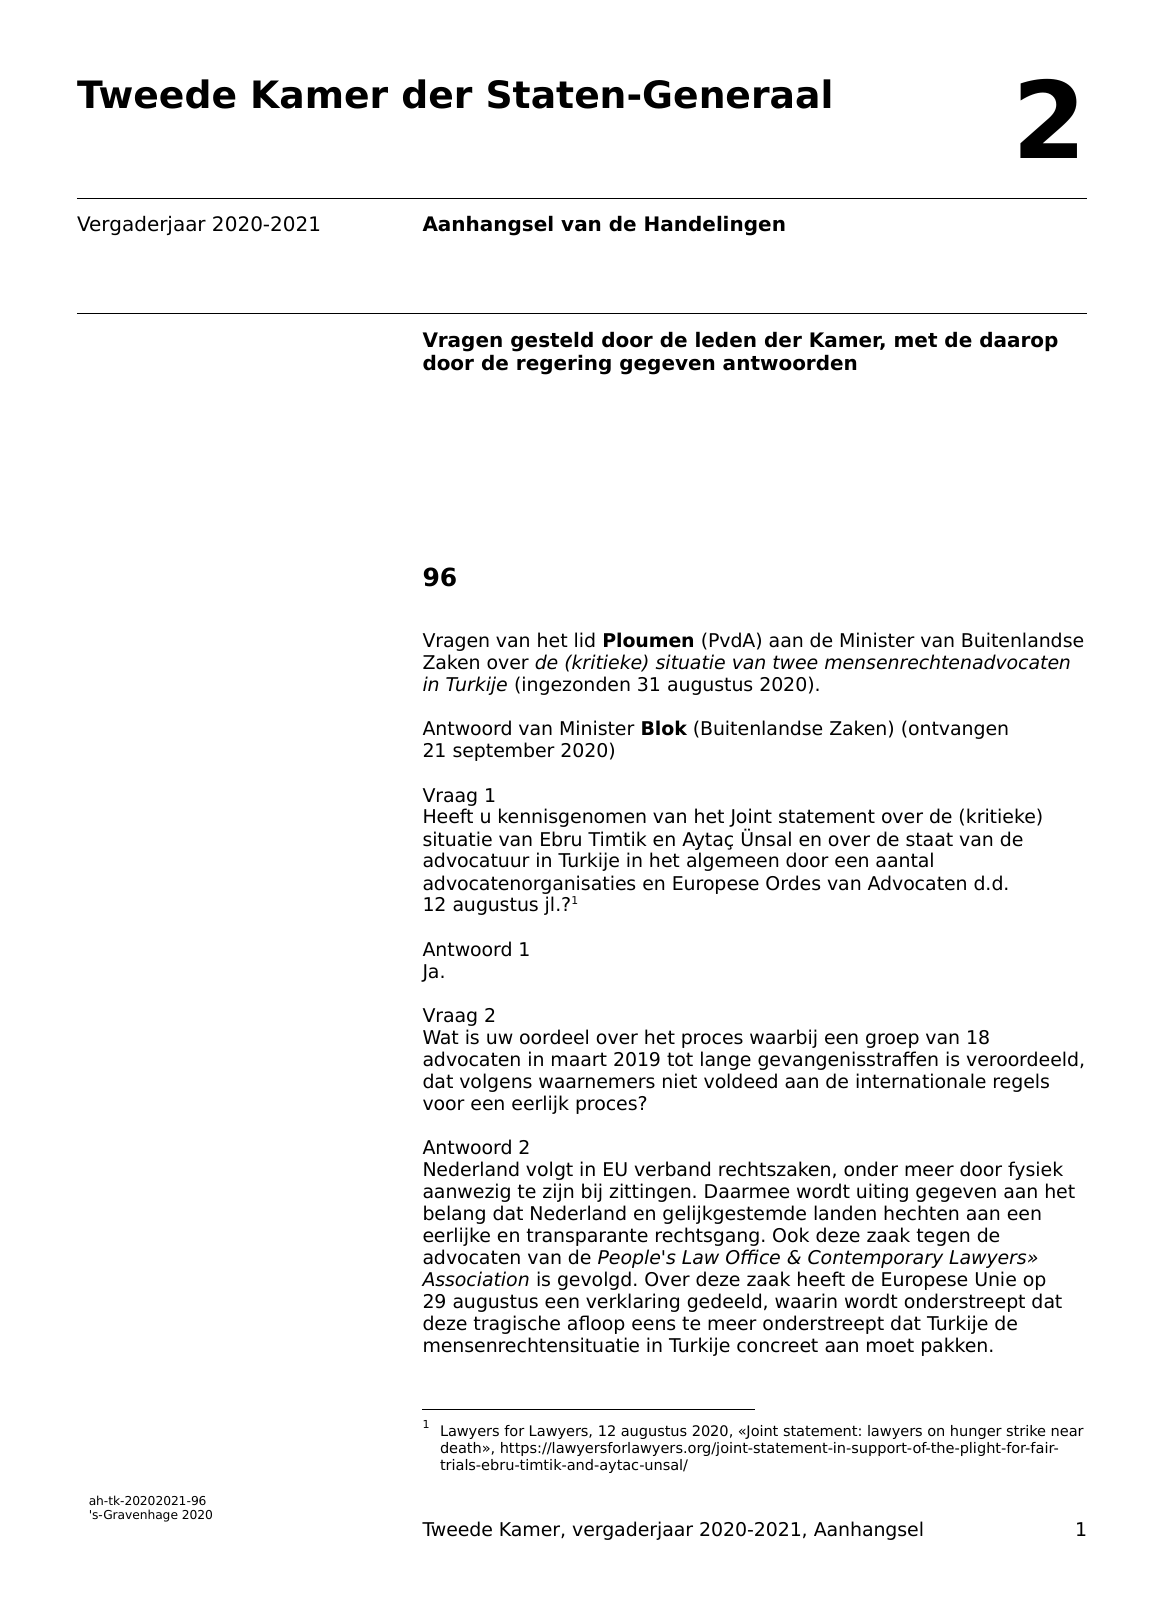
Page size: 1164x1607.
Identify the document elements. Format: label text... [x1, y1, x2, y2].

table_header Tweede Kamer der Staten-Generaal [77, 59, 886, 198]
text Lawyers for Lawyers, 12 augustus 2020, «Joint statement: lawyers on hunger strike near death», https://lawyersforlawyers.org/joint-statement-in-support-of-the-plight-for-fair-trials-ebru-timtik-and-aytac-unsal/ [422, 1418, 1087, 1474]
table_header 2 [886, 59, 1087, 198]
text Antwoord 2 [422, 1137, 1087, 1159]
text Vraag 1 [422, 784, 1087, 806]
text Antwoord van Minister Blok (Buitenlandse Zaken) (ontvangen 21 september 2020) [422, 718, 1087, 762]
table_cell Aanhangsel van de Handelingen [422, 199, 1087, 313]
table_cell Vergaderjaar 2020-2021 [77, 199, 422, 313]
text Ja. [422, 961, 1087, 982]
text Nederland volgt in EU verband rechtszaken, onder meer door fysiek aanwezig te zijn bij zittingen. Daarmee wordt uiting gegeven aan het belang dat Nederland en gelijkgestemde landen hechten aan een eerlijke en transparante rechtsgang. Ook deze zaak tegen de advocaten van de People's Law Office & Contemporary Lawyers» Association is gevolgd. Over deze zaak heeft de Europese Unie op 29 augustus een verklaring gedeeld, waarin wordt onderstreept dat deze tragische afloop eens te meer onderstreept dat Turkije de mensenrechtensituatie in Turkije concreet aan moet pakken. [422, 1159, 1087, 1357]
text Wat is uw oordeel over het proces waarbij een groep van 18 advocaten in maart 2019 tot lange gevangenisstraffen is veroordeeld, dat volgens waarnemers niet voldeed aan de internationale regels voor een eerlijk proces? [422, 1027, 1087, 1114]
text ah-tk-20202021-96 [88, 1494, 323, 1508]
text 's-Gravenhage 2020 [88, 1508, 323, 1522]
text 96 [422, 563, 1087, 592]
table_cell Vragen gesteld door de leden der Kamer, met de daarop door de regering gegeven antwoorden [422, 314, 1087, 375]
text Heeft u kennisgenomen van het Joint statement over de (kritieke) situatie van Ebru Timtik en Aytaç Ünsal en over de staat van de advocatuur in Turkije in het algemeen door een aantal advocatenorganisaties en Europese Ordes van Advocaten d.d. 12 augustus jl.? [422, 806, 1087, 916]
table_cell [77, 314, 422, 375]
text Antwoord 1 [422, 938, 1087, 961]
text Vraag 2 [422, 1005, 1087, 1027]
text Vragen van het lid Ploumen (PvdA) aan de Minister van Buitenlandse Zaken over de (kritieke) situatie van twee mensenrechtenadvocaten in Turkije (ingezonden 31 augustus 2020). [422, 630, 1087, 696]
